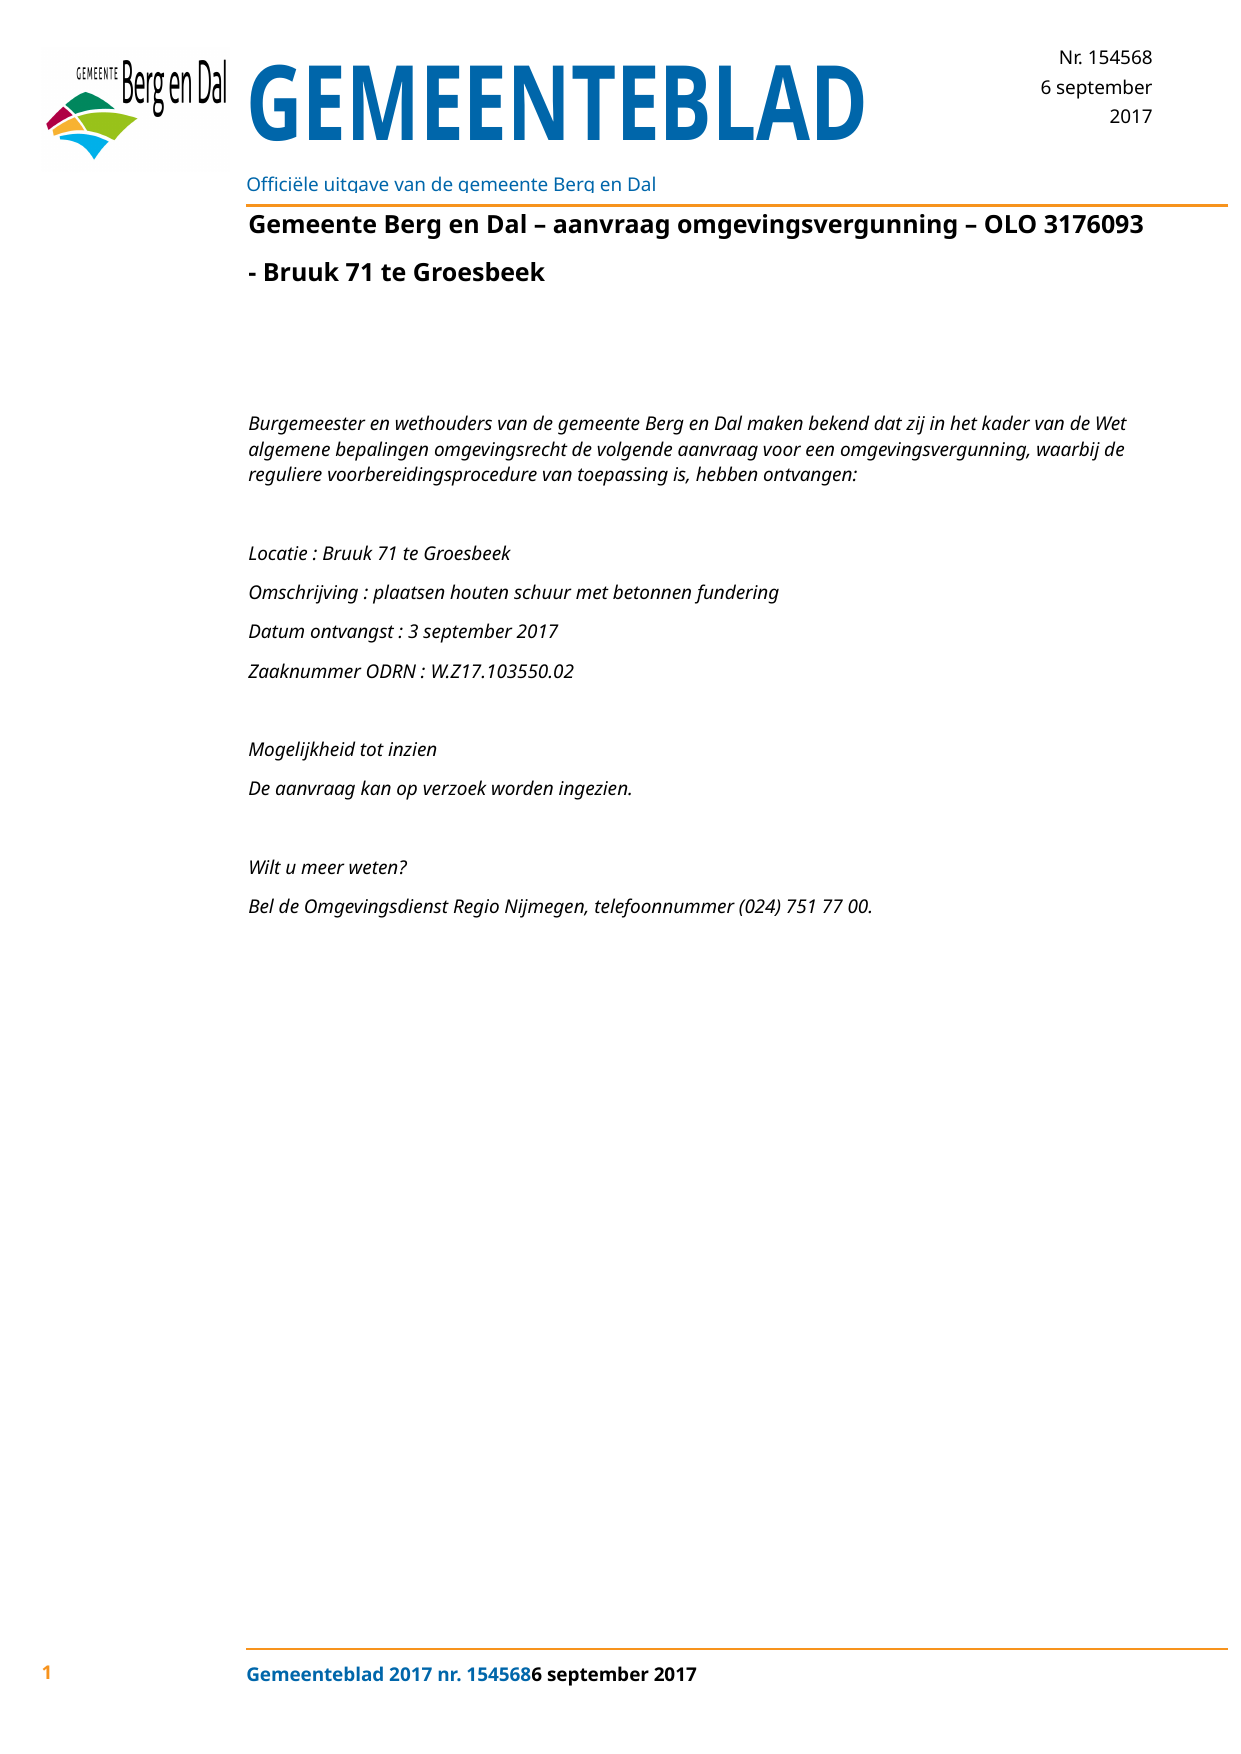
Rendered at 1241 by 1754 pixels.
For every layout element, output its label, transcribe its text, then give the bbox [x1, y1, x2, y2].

text Mogelijkheid tot inzien [248, 736, 1152, 762]
text Bel de Omgevingsdienst Regio Nijmegen, telefoonnummer (024) 751 77 00. [248, 893, 1152, 919]
picture [41, 47, 231, 172]
text Datum ontvangst : 3 september 2017 [248, 618, 1152, 644]
text Gemeente Berg en Dal – aanvraag omgevingsvergunning – OLO 3176093 - Bruuk 71 te Groesbeek [248, 207, 1152, 288]
text De aanvraag kan op verzoek worden ingezien. [248, 776, 1152, 801]
text Zaaknummer ODRN : W.Z17.103550.02 [248, 658, 1152, 683]
text Wilt u meer weten? [248, 854, 1152, 880]
text Omschrijving : plaatsen houten schuur met betonnen fundering [248, 579, 1152, 605]
text Locatie : Bruuk 71 te Groesbeek [248, 540, 1152, 566]
text Burgemeester en wethouders van de gemeente Berg en Dal maken bekend dat zij in het kader van de Wet algemene bepalingen omgevingsrecht de volgende aanvraag voor een omgevingsvergunning, waarbij de reguliere voorbereidingsprocedure van toepassing is, hebben ontvangen: [248, 410, 1152, 487]
